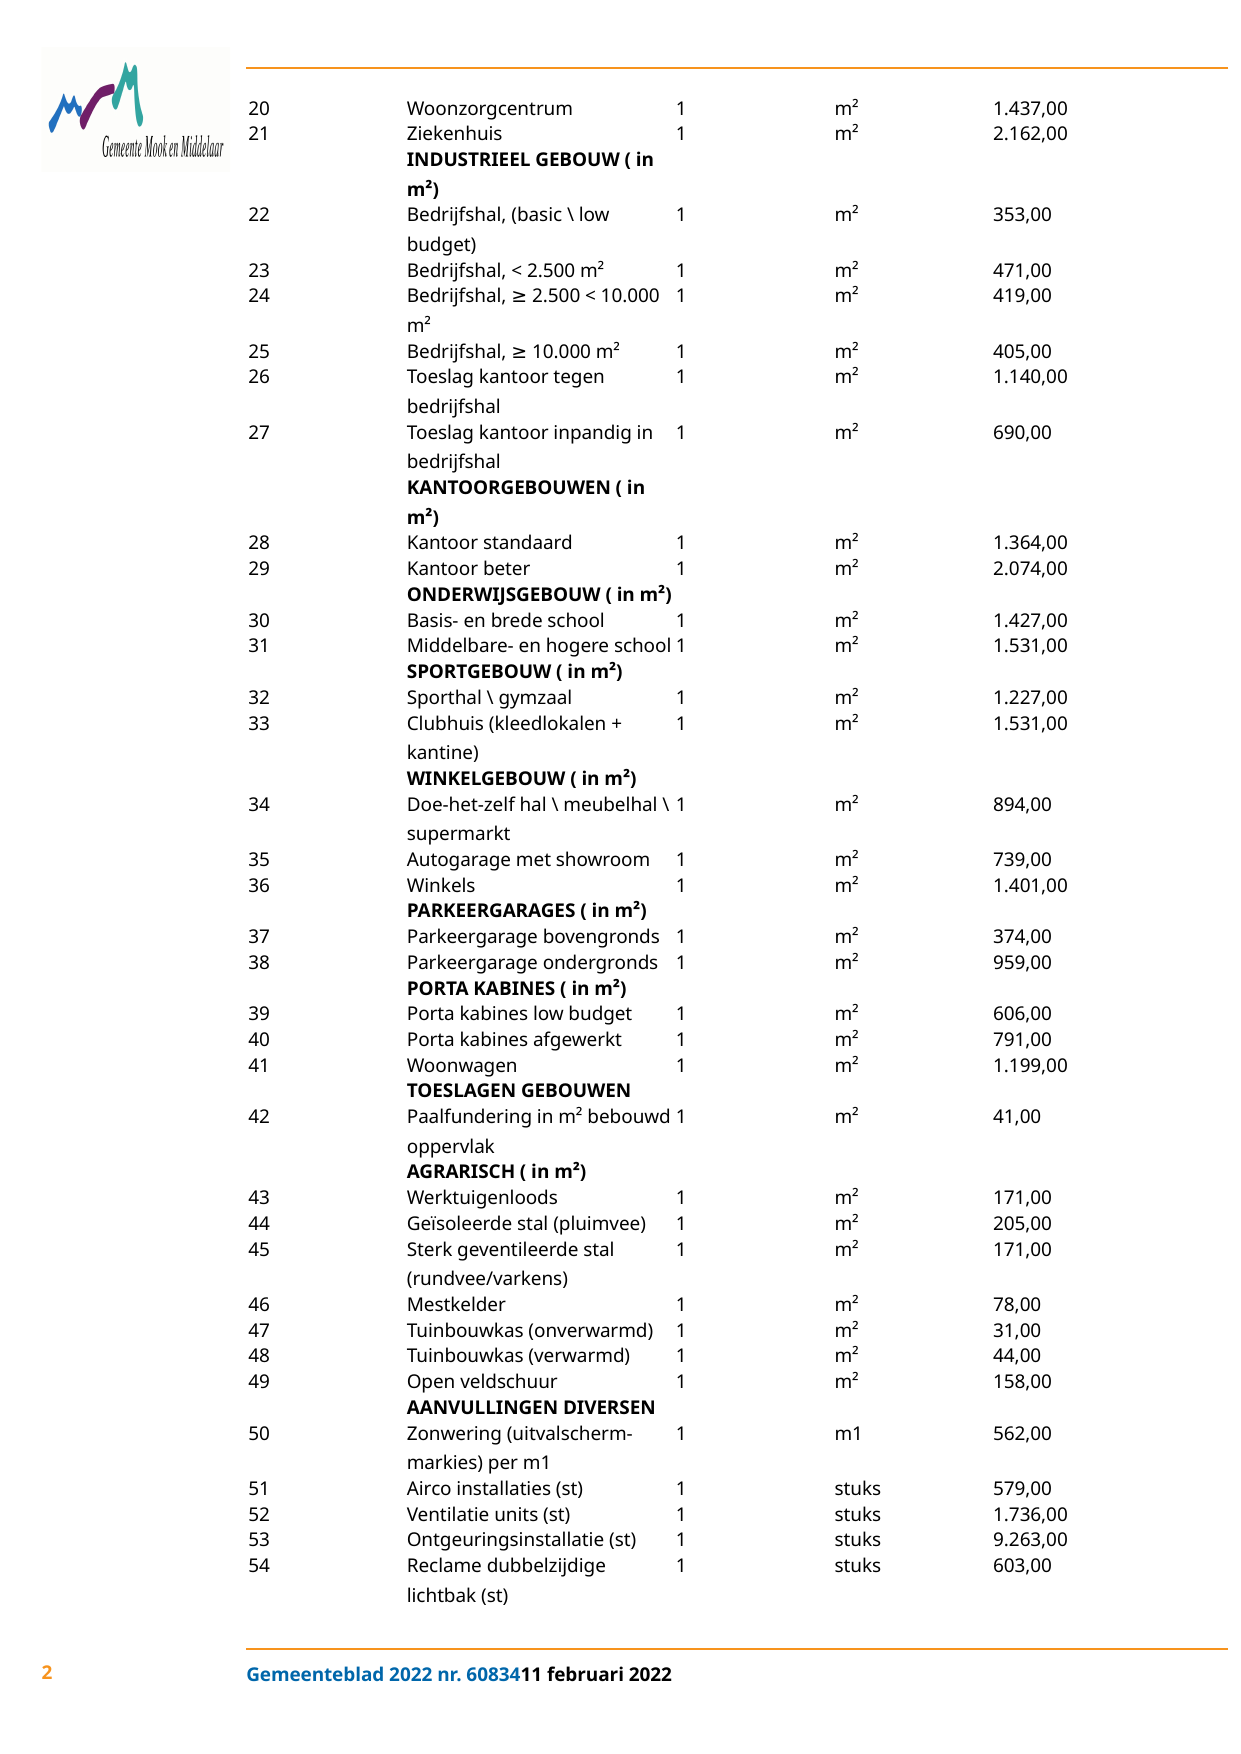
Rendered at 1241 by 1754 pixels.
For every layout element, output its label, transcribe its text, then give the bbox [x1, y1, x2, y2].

table_cell Kantoor standaard [407, 530, 676, 555]
table_cell 1.364,00 [993, 530, 1152, 555]
table_cell stuks [834, 1501, 993, 1527]
table_cell 27 [248, 419, 407, 474]
table_cell [834, 658, 993, 684]
table_cell 1 [676, 95, 834, 121]
table_cell 39 [248, 1000, 407, 1026]
table_cell stuks [834, 1475, 993, 1501]
table_cell Reclame dubbelzijdige lichtbak (st) [407, 1552, 676, 1608]
table_cell 41,00 [993, 1103, 1152, 1159]
table_cell 31,00 [993, 1317, 1152, 1343]
table_cell m² [834, 949, 993, 975]
table_cell Tuinbouwkas (onverwarmd) [407, 1317, 676, 1343]
table_cell [834, 581, 993, 607]
table_cell m² [834, 607, 993, 632]
table_cell 1 [676, 1291, 834, 1317]
table_cell Kantoor beter [407, 555, 676, 581]
table_cell 52 [248, 1501, 407, 1527]
table_cell 33 [248, 710, 407, 765]
table_cell m² [834, 364, 993, 419]
table_cell 1 [676, 949, 834, 975]
table_cell [834, 1394, 993, 1420]
table_cell m² [834, 121, 993, 146]
table_cell 45 [248, 1236, 407, 1291]
table_cell 25 [248, 338, 407, 364]
table_cell Bedrijfshal, ≥ 2.500 < 10.000 m² [407, 283, 676, 338]
table_cell 205,00 [993, 1210, 1152, 1236]
table_cell 1.437,00 [993, 95, 1152, 121]
table_cell m² [834, 1184, 993, 1210]
table_cell [676, 898, 834, 923]
table_cell 78,00 [993, 1291, 1152, 1317]
table_cell [248, 765, 407, 791]
table_cell 37 [248, 923, 407, 949]
table_cell 23 [248, 257, 407, 283]
table_cell m² [834, 923, 993, 949]
table_cell 30 [248, 607, 407, 632]
table_cell SPORTGEBOUW ( in m²) [407, 658, 676, 684]
table_cell 53 [248, 1527, 407, 1552]
table_cell 419,00 [993, 283, 1152, 338]
table_cell 44,00 [993, 1343, 1152, 1368]
table_cell KANTOORGEBOUWEN ( in m²) [407, 474, 676, 529]
table_cell 1 [676, 1236, 834, 1291]
table_cell 603,00 [993, 1552, 1152, 1608]
table_cell [993, 975, 1152, 1000]
table_cell 41 [248, 1052, 407, 1078]
table_cell 158,00 [993, 1368, 1152, 1394]
table_cell m² [834, 633, 993, 658]
table_cell [676, 1394, 834, 1420]
table_cell [248, 474, 407, 529]
table_cell 38 [248, 949, 407, 975]
table_cell 1.531,00 [993, 710, 1152, 765]
table_cell 51 [248, 1475, 407, 1501]
table_cell 1 [676, 555, 834, 581]
table_cell [248, 1159, 407, 1184]
table_cell m² [834, 791, 993, 846]
table_cell 22 [248, 202, 407, 257]
table_cell 49 [248, 1368, 407, 1394]
table_cell [676, 975, 834, 1000]
table_cell 21 [248, 121, 407, 146]
table_cell Sterk geventileerde stal (rundvee/varkens) [407, 1236, 676, 1291]
table_cell 1.199,00 [993, 1052, 1152, 1078]
table_cell 34 [248, 791, 407, 846]
table_cell 1 [676, 791, 834, 846]
table_cell stuks [834, 1527, 993, 1552]
table_cell 171,00 [993, 1184, 1152, 1210]
table_cell [993, 658, 1152, 684]
table_cell [834, 975, 993, 1000]
table_cell 54 [248, 1552, 407, 1608]
table_cell 43 [248, 1184, 407, 1210]
table_cell 1 [676, 607, 834, 632]
table_cell 1 [676, 364, 834, 419]
table_cell 1 [676, 1026, 834, 1052]
table_cell [248, 146, 407, 202]
table_cell stuks [834, 1552, 993, 1608]
table_cell m² [834, 846, 993, 872]
table_cell Geïsoleerde stal (pluimvee) [407, 1210, 676, 1236]
table_cell m² [834, 1103, 993, 1159]
table_cell 1 [676, 1552, 834, 1608]
table_cell 405,00 [993, 338, 1152, 364]
table_cell [993, 898, 1152, 923]
table_cell [993, 474, 1152, 529]
table_cell [993, 1394, 1152, 1420]
table_cell m² [834, 283, 993, 338]
table_cell 1 [676, 1052, 834, 1078]
table_cell 1 [676, 419, 834, 474]
table_cell m² [834, 1000, 993, 1026]
table_cell 31 [248, 633, 407, 658]
table_cell 2.162,00 [993, 121, 1152, 146]
table_cell 1 [676, 1343, 834, 1368]
table_cell m² [834, 1210, 993, 1236]
table_cell 32 [248, 684, 407, 710]
table_cell 1.140,00 [993, 364, 1152, 419]
table_cell Mestkelder [407, 1291, 676, 1317]
table_cell [834, 1078, 993, 1103]
table_cell [993, 581, 1152, 607]
table_cell 562,00 [993, 1420, 1152, 1475]
table_cell Sporthal \ gymzaal [407, 684, 676, 710]
table_cell 26 [248, 364, 407, 419]
table_cell 579,00 [993, 1475, 1152, 1501]
table_cell [676, 474, 834, 529]
table_cell 1 [676, 1184, 834, 1210]
table_cell 50 [248, 1420, 407, 1475]
table_cell 1 [676, 846, 834, 872]
table_cell TOESLAGEN GEBOUWEN [407, 1078, 676, 1103]
table_cell Ziekenhuis [407, 121, 676, 146]
table_cell 24 [248, 283, 407, 338]
table_cell 20 [248, 95, 407, 121]
table_cell 1 [676, 1420, 834, 1475]
table_cell Toeslag kantoor inpandig in bedrijfshal [407, 419, 676, 474]
table_cell 1 [676, 121, 834, 146]
table_cell [993, 1078, 1152, 1103]
table_cell Autogarage met showroom [407, 846, 676, 872]
table_cell 29 [248, 555, 407, 581]
table_cell 40 [248, 1026, 407, 1052]
table_cell 1 [676, 1368, 834, 1394]
table_cell Middelbare- en hogere school [407, 633, 676, 658]
table_cell Porta kabines low budget [407, 1000, 676, 1026]
table_cell AGRARISCH ( in m²) [407, 1159, 676, 1184]
table_cell 1.227,00 [993, 684, 1152, 710]
table_cell 1.736,00 [993, 1501, 1152, 1527]
table_cell 1 [676, 1527, 834, 1552]
table_cell 42 [248, 1103, 407, 1159]
table_cell 1 [676, 1501, 834, 1527]
table_cell m² [834, 872, 993, 897]
table_cell WINKELGEBOUW ( in m²) [407, 765, 676, 791]
table_cell 374,00 [993, 923, 1152, 949]
table_cell 1 [676, 923, 834, 949]
table_cell Zonwering (uitvalscherm-markies) per m1 [407, 1420, 676, 1475]
table_cell 1 [676, 1317, 834, 1343]
table_cell m² [834, 1052, 993, 1078]
table_cell m² [834, 1236, 993, 1291]
table_cell 690,00 [993, 419, 1152, 474]
table_cell Bedrijfshal, < 2.500 m² [407, 257, 676, 283]
table_cell Ontgeuringsinstallatie (st) [407, 1527, 676, 1552]
table_cell 36 [248, 872, 407, 897]
table_cell 959,00 [993, 949, 1152, 975]
table_cell [676, 581, 834, 607]
table_cell 1 [676, 257, 834, 283]
table_cell 46 [248, 1291, 407, 1317]
table_cell 28 [248, 530, 407, 555]
table_cell m1 [834, 1420, 993, 1475]
table_cell m² [834, 202, 993, 257]
table_cell Parkeergarage ondergronds [407, 949, 676, 975]
table_cell AANVULLINGEN DIVERSEN [407, 1394, 676, 1420]
table_cell [248, 1078, 407, 1103]
table_cell Woonwagen [407, 1052, 676, 1078]
table_cell 1 [676, 202, 834, 257]
table_cell PARKEERGARAGES ( in m²) [407, 898, 676, 923]
table_cell Doe-het-zelf hal \ meubelhal \ supermarkt [407, 791, 676, 846]
table_cell [834, 898, 993, 923]
table_cell 1 [676, 283, 834, 338]
table_cell [676, 658, 834, 684]
table_cell 606,00 [993, 1000, 1152, 1026]
table_cell [248, 1394, 407, 1420]
table_cell 1 [676, 872, 834, 897]
table_cell PORTA KABINES ( in m²) [407, 975, 676, 1000]
table_cell m² [834, 1026, 993, 1052]
picture [41, 47, 231, 172]
table_cell 1.531,00 [993, 633, 1152, 658]
table_cell [993, 146, 1152, 202]
table_cell Open veldschuur [407, 1368, 676, 1394]
table_cell [248, 975, 407, 1000]
table_cell m² [834, 257, 993, 283]
table_cell [834, 474, 993, 529]
table_cell Ventilatie units (st) [407, 1501, 676, 1527]
table_cell 48 [248, 1343, 407, 1368]
table_cell [248, 581, 407, 607]
table_cell [248, 898, 407, 923]
table_cell Clubhuis (kleedlokalen + kantine) [407, 710, 676, 765]
table_cell [676, 1159, 834, 1184]
table_cell 1 [676, 633, 834, 658]
table_cell m² [834, 95, 993, 121]
table_cell 1 [676, 338, 834, 364]
table_cell 1 [676, 1475, 834, 1501]
table_cell [834, 765, 993, 791]
table_cell [248, 658, 407, 684]
table_cell 1 [676, 1000, 834, 1026]
table_cell 47 [248, 1317, 407, 1343]
table_cell m² [834, 530, 993, 555]
table_cell m² [834, 1317, 993, 1343]
table_cell m² [834, 1291, 993, 1317]
table_cell INDUSTRIEEL GEBOUW ( in m²) [407, 146, 676, 202]
table_cell ONDERWIJSGEBOUW ( in m²) [407, 581, 676, 607]
table_cell [993, 765, 1152, 791]
table_cell [993, 1159, 1152, 1184]
table_cell Werktuigenloods [407, 1184, 676, 1210]
table_cell 44 [248, 1210, 407, 1236]
table_cell m² [834, 555, 993, 581]
table_cell Basis- en brede school [407, 607, 676, 632]
table_cell Paalfundering in m² bebouwd oppervlak [407, 1103, 676, 1159]
table_cell [676, 146, 834, 202]
table_cell 471,00 [993, 257, 1152, 283]
table_cell m² [834, 710, 993, 765]
table_cell Bedrijfshal, (basic \ low budget) [407, 202, 676, 257]
table_cell 1 [676, 530, 834, 555]
table_cell 1.401,00 [993, 872, 1152, 897]
table_cell 9.263,00 [993, 1527, 1152, 1552]
table_cell m² [834, 1343, 993, 1368]
table_cell 1 [676, 1210, 834, 1236]
table_cell Parkeergarage bovengronds [407, 923, 676, 949]
table_cell Woonzorgcentrum [407, 95, 676, 121]
table_cell m² [834, 338, 993, 364]
table_cell Tuinbouwkas (verwarmd) [407, 1343, 676, 1368]
table_cell 35 [248, 846, 407, 872]
table_cell 1 [676, 710, 834, 765]
table_cell 1 [676, 1103, 834, 1159]
table_cell 739,00 [993, 846, 1152, 872]
table_cell 894,00 [993, 791, 1152, 846]
table_cell 171,00 [993, 1236, 1152, 1291]
table_cell 1 [676, 684, 834, 710]
table_cell m² [834, 684, 993, 710]
table_cell [834, 146, 993, 202]
table_cell [676, 1078, 834, 1103]
table_cell Airco installaties (st) [407, 1475, 676, 1501]
table_cell 353,00 [993, 202, 1152, 257]
table_cell Bedrijfshal, ≥ 10.000 m² [407, 338, 676, 364]
table_cell [676, 765, 834, 791]
table_cell 2.074,00 [993, 555, 1152, 581]
table_cell [834, 1159, 993, 1184]
table_cell m² [834, 419, 993, 474]
table_cell Winkels [407, 872, 676, 897]
table_cell m² [834, 1368, 993, 1394]
table_cell Porta kabines afgewerkt [407, 1026, 676, 1052]
table_cell Toeslag kantoor tegen bedrijfshal [407, 364, 676, 419]
table_cell 791,00 [993, 1026, 1152, 1052]
table_cell 1.427,00 [993, 607, 1152, 632]
